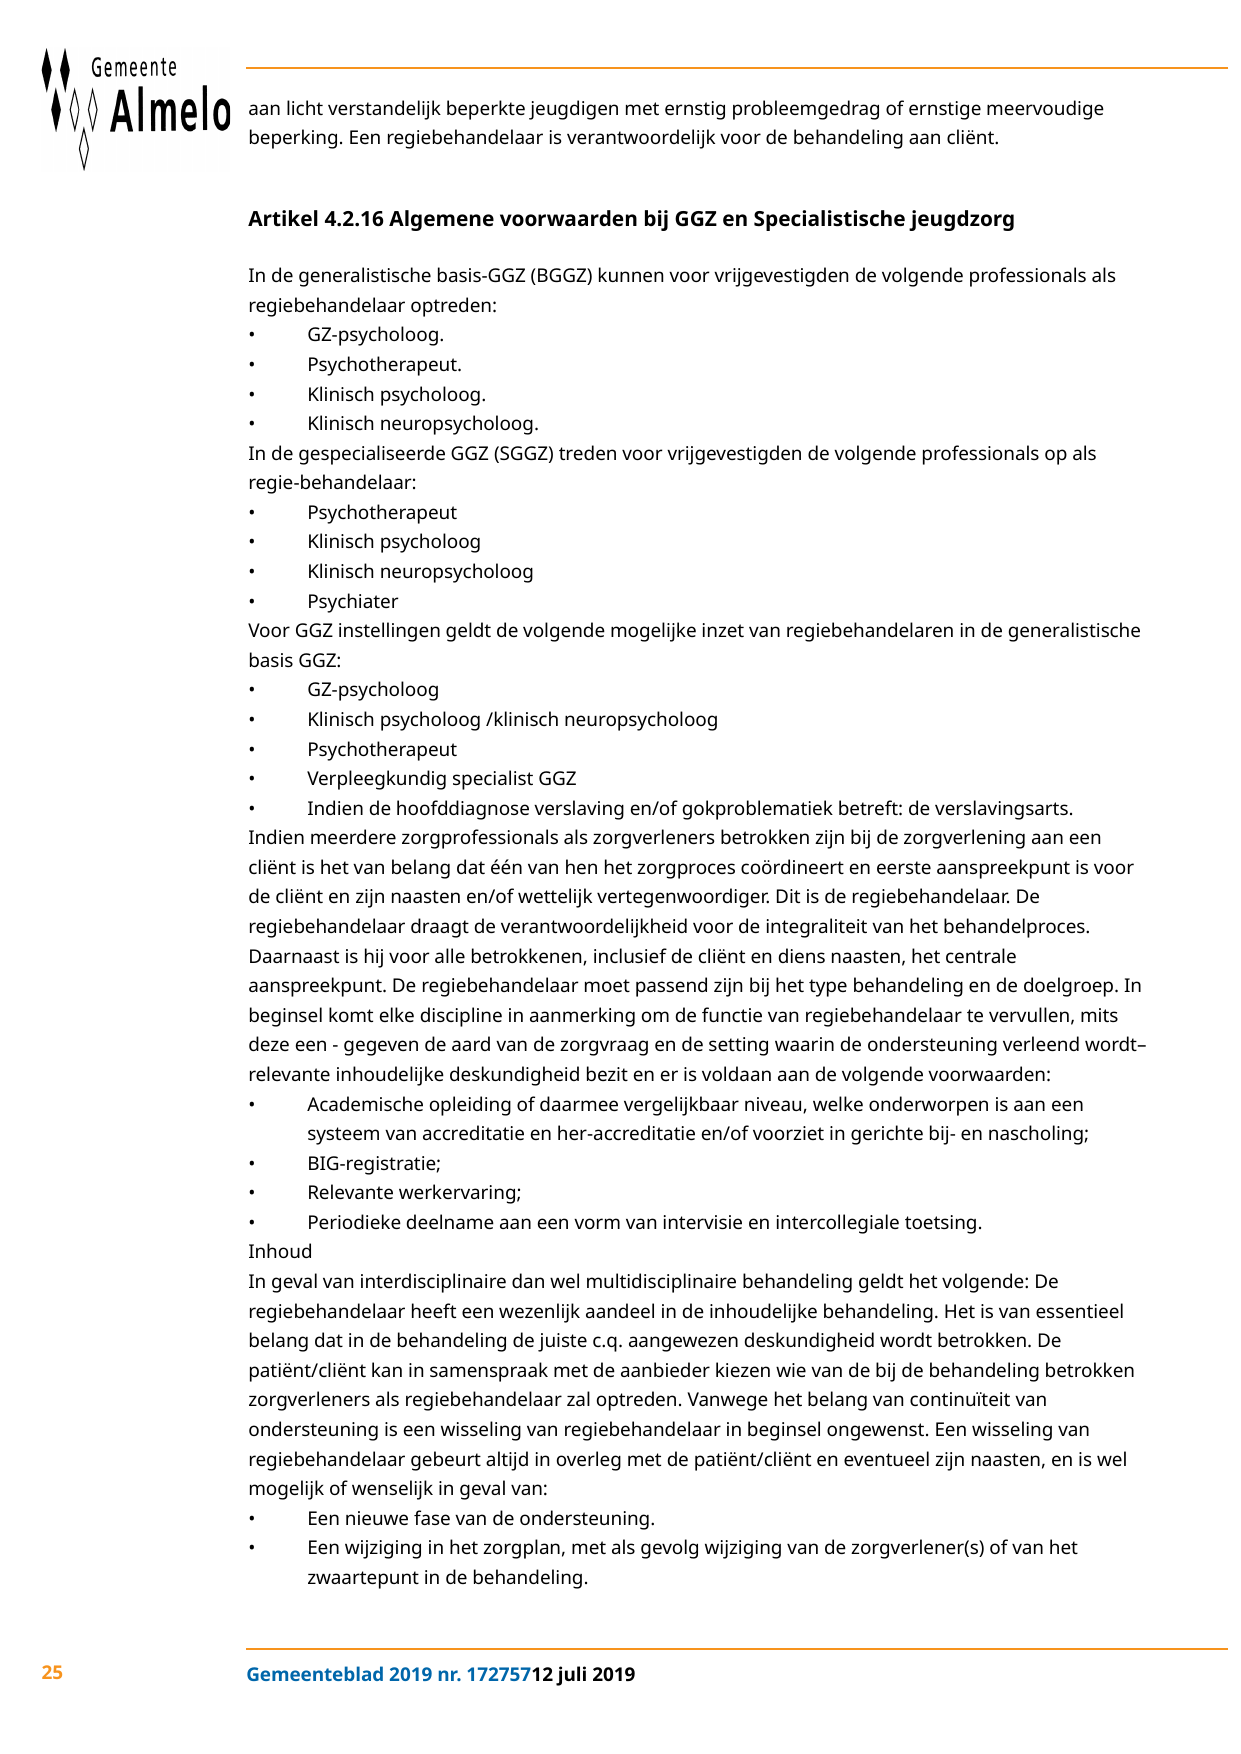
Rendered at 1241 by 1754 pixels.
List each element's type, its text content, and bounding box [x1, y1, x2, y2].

picture [41, 47, 231, 172]
list Psychotherapeut. [248, 351, 1152, 377]
list Psychotherapeut [248, 499, 1152, 525]
list Klinisch neuropsycholoog. [248, 410, 1152, 436]
list Academische opleiding of daarmee vergelijkbaar niveau, welke onderworpen is aan een systeem van accreditatie en her-accreditatie en/of voorziet in gerichte bij- en nascholing; [248, 1091, 1152, 1146]
list Verpleegkundig specialist GGZ [248, 765, 1152, 791]
text In de generalistische basis-GGZ (BGGZ) kunnen voor vrijgevestigden de volgende professionals als regiebehandelaar optreden: [248, 262, 1152, 318]
list GZ-psycholoog [248, 677, 1152, 702]
list Periodieke deelname aan een vorm van intervisie en intercollegiale toetsing. [248, 1209, 1152, 1235]
list Een wijziging in het zorgplan, met als gevolg wijziging van de zorgverlener(s) of van het zwaartepunt in de behandeling. [248, 1534, 1152, 1590]
text In geval van interdisciplinaire dan wel multidisciplinaire behandeling geldt het volgende: De regiebehandelaar heeft een wezenlijk aandeel in de inhoudelijke behandeling. Het is van essentieel belang dat in de behandeling de juiste c.q. aangewezen deskundigheid wordt betrokken. De patiënt/cliënt kan in samenspraak met de aanbieder kiezen wie van de bij de behandeling betrokken zorgverleners als regiebehandelaar zal optreden. Vanwege het belang van continuïteit van ondersteuning is een wisseling van regiebehandelaar in beginsel ongewenst. Een wisseling van regiebehandelaar gebeurt altijd in overleg met de patiënt/cliënt en eventueel zijn naasten, en is wel mogelijk of wenselijk in geval van: [248, 1268, 1152, 1501]
text Voor GGZ instellingen geldt de volgende mogelijke inzet van regiebehandelaren in de generalistische basis GGZ: [248, 617, 1152, 673]
list BIG-registratie; [248, 1150, 1152, 1176]
list Klinisch neuropsycholoog [248, 558, 1152, 584]
list Relevante werkervaring; [248, 1179, 1152, 1205]
list Klinisch psycholoog. [248, 381, 1152, 406]
list GZ-psycholoog. [248, 322, 1152, 347]
list Een nieuwe fase van de ondersteuning. [248, 1505, 1152, 1531]
list Klinisch psycholoog /klinisch neuropsycholoog [248, 706, 1152, 732]
text Artikel 4.2.16 Algemene voorwaarden bij GGZ en Specialistische jeugdzorg [248, 204, 1152, 233]
list Klinisch psycholoog [248, 529, 1152, 554]
text Inhoud [248, 1239, 1152, 1264]
text Indien meerdere zorgprofessionals als zorgverleners betrokken zijn bij de zorgverlening aan een cliënt is het van belang dat één van hen het zorgproces coördineert en eerste aanspreekpunt is voor de cliënt en zijn naasten en/of wettelijk vertegenwoordiger. Dit is de regiebehandelaar. De regiebehandelaar draagt de verantwoordelijkheid voor de integraliteit van het behandelproces. Daarnaast is hij voor alle betrokkenen, inclusief de cliënt en diens naasten, het centrale aanspreekpunt. De regiebehandelaar moet passend zijn bij het type behandeling en de doelgroep. In beginsel komt elke discipline in aanmerking om de functie van regiebehandelaar te vervullen, mits deze een - gegeven de aard van de zorgvraag en de setting waarin de ondersteuning verleend wordt– relevante inhoudelijke deskundigheid bezit en er is voldaan aan de volgende voorwaarden: [248, 824, 1152, 1087]
text In de gespecialiseerde GGZ (SGGZ) treden voor vrijgevestigden de volgende professionals op als regie-behandelaar: [248, 440, 1152, 495]
list Psychotherapeut [248, 736, 1152, 761]
text aan licht verstandelijk beperkte jeugdigen met ernstig probleemgedrag of ernstige meervoudige beperking. Een regiebehandelaar is verantwoordelijk voor de behandeling aan cliënt. [248, 95, 1152, 150]
list Psychiater [248, 588, 1152, 613]
list Indien de hoofddiagnose verslaving en/of gokproblematiek betreft: de verslavingsarts. [248, 795, 1152, 821]
